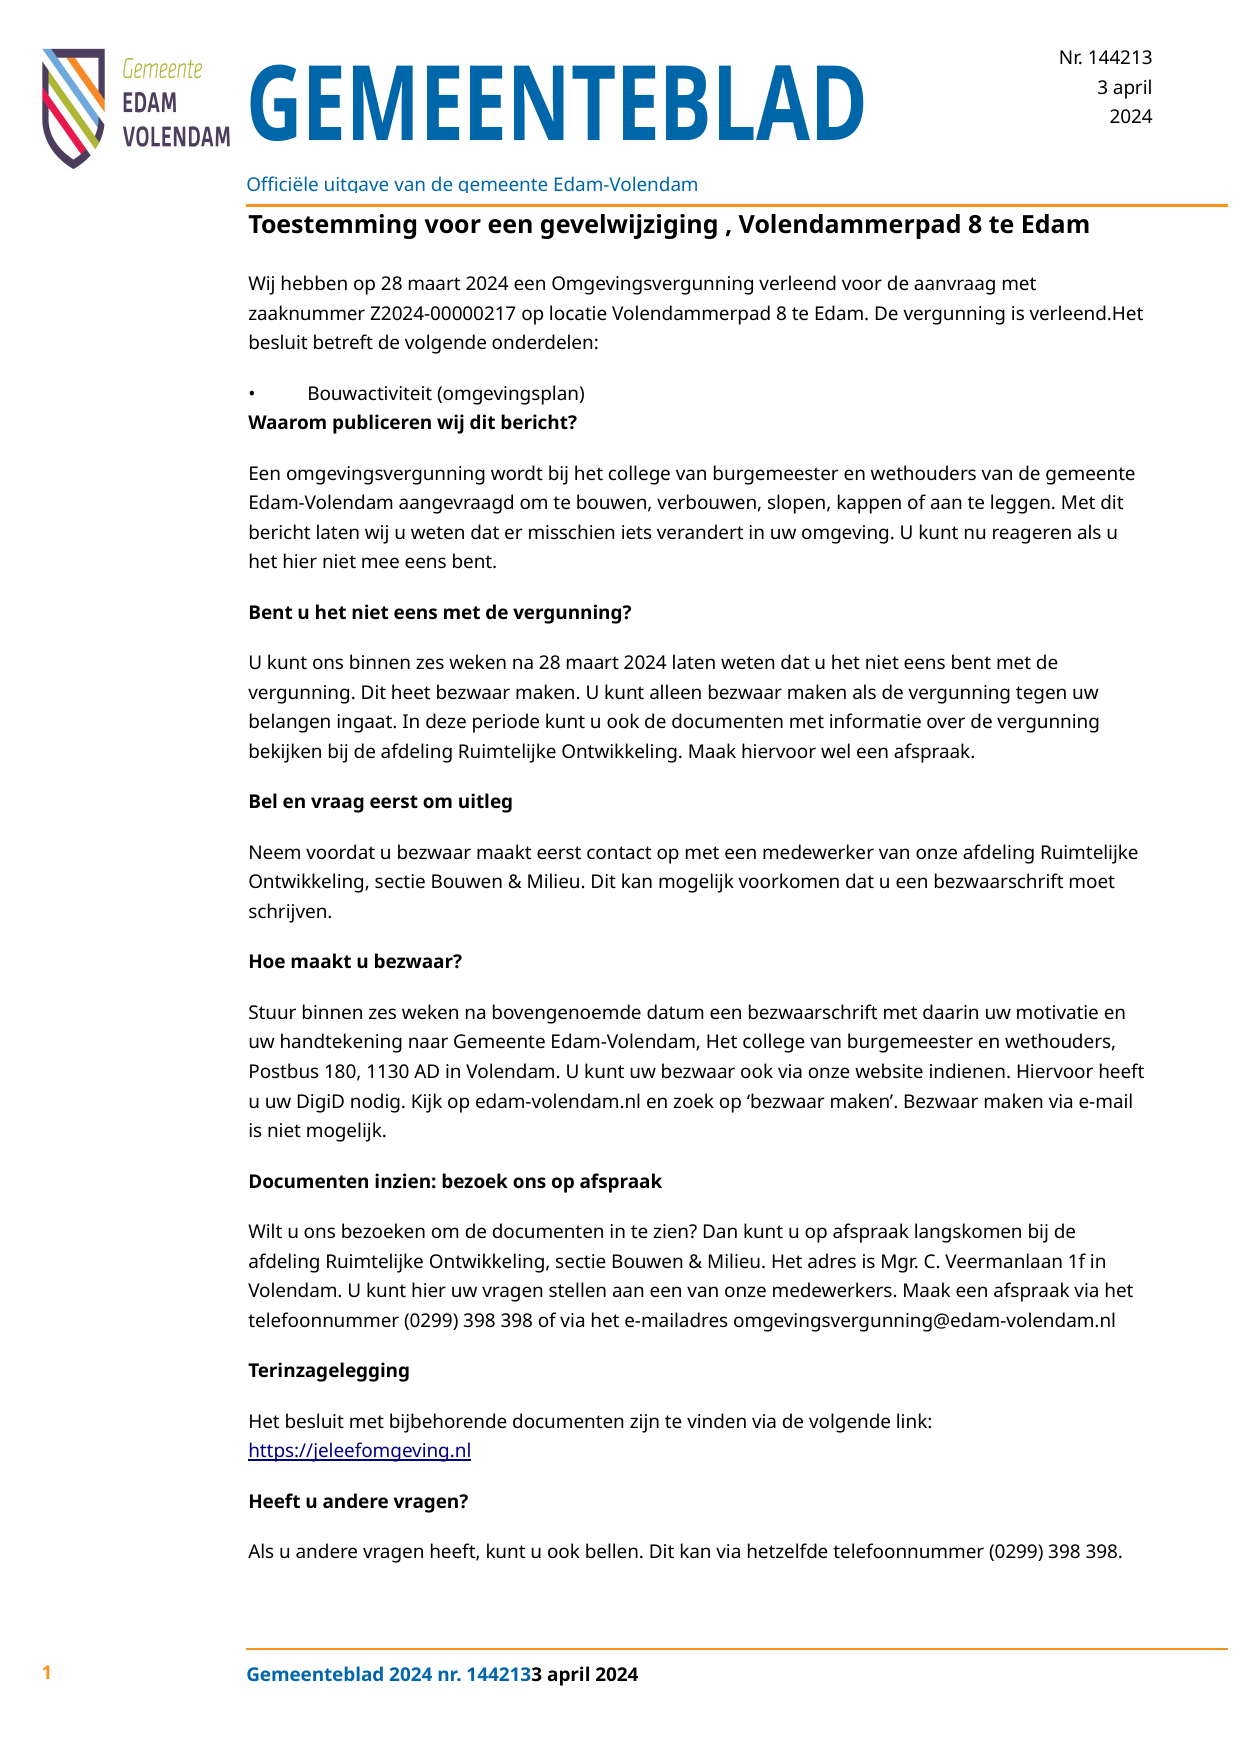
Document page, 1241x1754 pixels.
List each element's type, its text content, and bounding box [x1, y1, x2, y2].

text Bent u het niet eens met de vergunning? [248, 599, 1152, 625]
text Documenten inzien: bezoek ons op afspraak [248, 1168, 1152, 1193]
text Toestemming voor een gevelwijziging , Volendammerpad 8 te Edam [248, 207, 1152, 241]
text Neem voordat u bezwaar maakt eerst contact op met een medewerker van onze afdeling Ruimtelijke Ontwikkeling, sectie Bouwen & Milieu. Dit kan mogelijk voorkomen dat u een bezwaarschrift moet schrijven. [248, 839, 1152, 924]
text Een omgevingsvergunning wordt bij het college van burgemeester en wethouders van de gemeente Edam-Volendam aangevraagd om te bouwen, verbouwen, slopen, kappen of aan te leggen. Met dit bericht laten wij u weten dat er misschien iets verandert in uw omgeving. U kunt nu reageren als u het hier niet mee eens bent. [248, 460, 1152, 574]
list Bouwactiviteit (omgevingsplan) [248, 380, 1152, 406]
text Waarom publiceren wij dit bericht? [248, 409, 1152, 435]
text U kunt ons binnen zes weken na 28 maart 2024 laten weten dat u het niet eens bent met de vergunning. Dit heet bezwaar maken. U kunt alleen bezwaar maken als de vergunning tegen uw belangen ingaat. In deze periode kunt u ook de documenten met informatie over de vergunning bekijken bij de afdeling Ruimtelijke Ontwikkeling. Maak hiervoor wel een afspraak. [248, 649, 1152, 764]
text Bel en vraag eerst om uitleg [248, 789, 1152, 814]
text Wij hebben op 28 maart 2024 een Omgevingsvergunning verleend voor de aanvraag met zaaknummer Z2024-00000217 op locatie Volendammerpad 8 te Edam. De vergunning is verleend.Het besluit betreft de volgende onderdelen: [248, 270, 1152, 355]
text Hoe maakt u bezwaar? [248, 949, 1152, 974]
text Als u andere vragen heeft, kunt u ook bellen. Dit kan via hetzelfde telefoonnummer (0299) 398 398. [248, 1538, 1152, 1564]
picture [41, 47, 231, 172]
text Het besluit met bijbehorende documenten zijn te vinden via de volgende link: https://jeleefomgeving.nl [248, 1408, 1152, 1463]
text Wilt u ons bezoeken om de documenten in te zien? Dan kunt u op afspraak langskomen bij de afdeling Ruimtelijke Ontwikkeling, sectie Bouwen & Milieu. Het adres is Mgr. C. Veermanlaan 1f in Volendam. U kunt hier uw vragen stellen aan een van onze medewerkers. Maak een afspraak via het telefoonnummer (0299) 398 398 of via het e-mailadres omgevingsvergunning@edam-volendam.nl [248, 1218, 1152, 1333]
text Stuur binnen zes weken na bovengenoemde datum een bezwaarschrift met daarin uw motivatie en uw handtekening naar Gemeente Edam-Volendam, Het college van burgemeester en wethouders, Postbus 180, 1130 AD in Volendam. U kunt uw bezwaar ook via onze website indienen. Hiervoor heeft u uw DigiD nodig. Kijk op edam-volendam.nl en zoek op ‘bezwaar maken’. Bezwaar maken via e-mail is niet mogelijk. [248, 999, 1152, 1143]
text Terinzagelegging [248, 1357, 1152, 1383]
text Heeft u andere vragen? [248, 1488, 1152, 1513]
